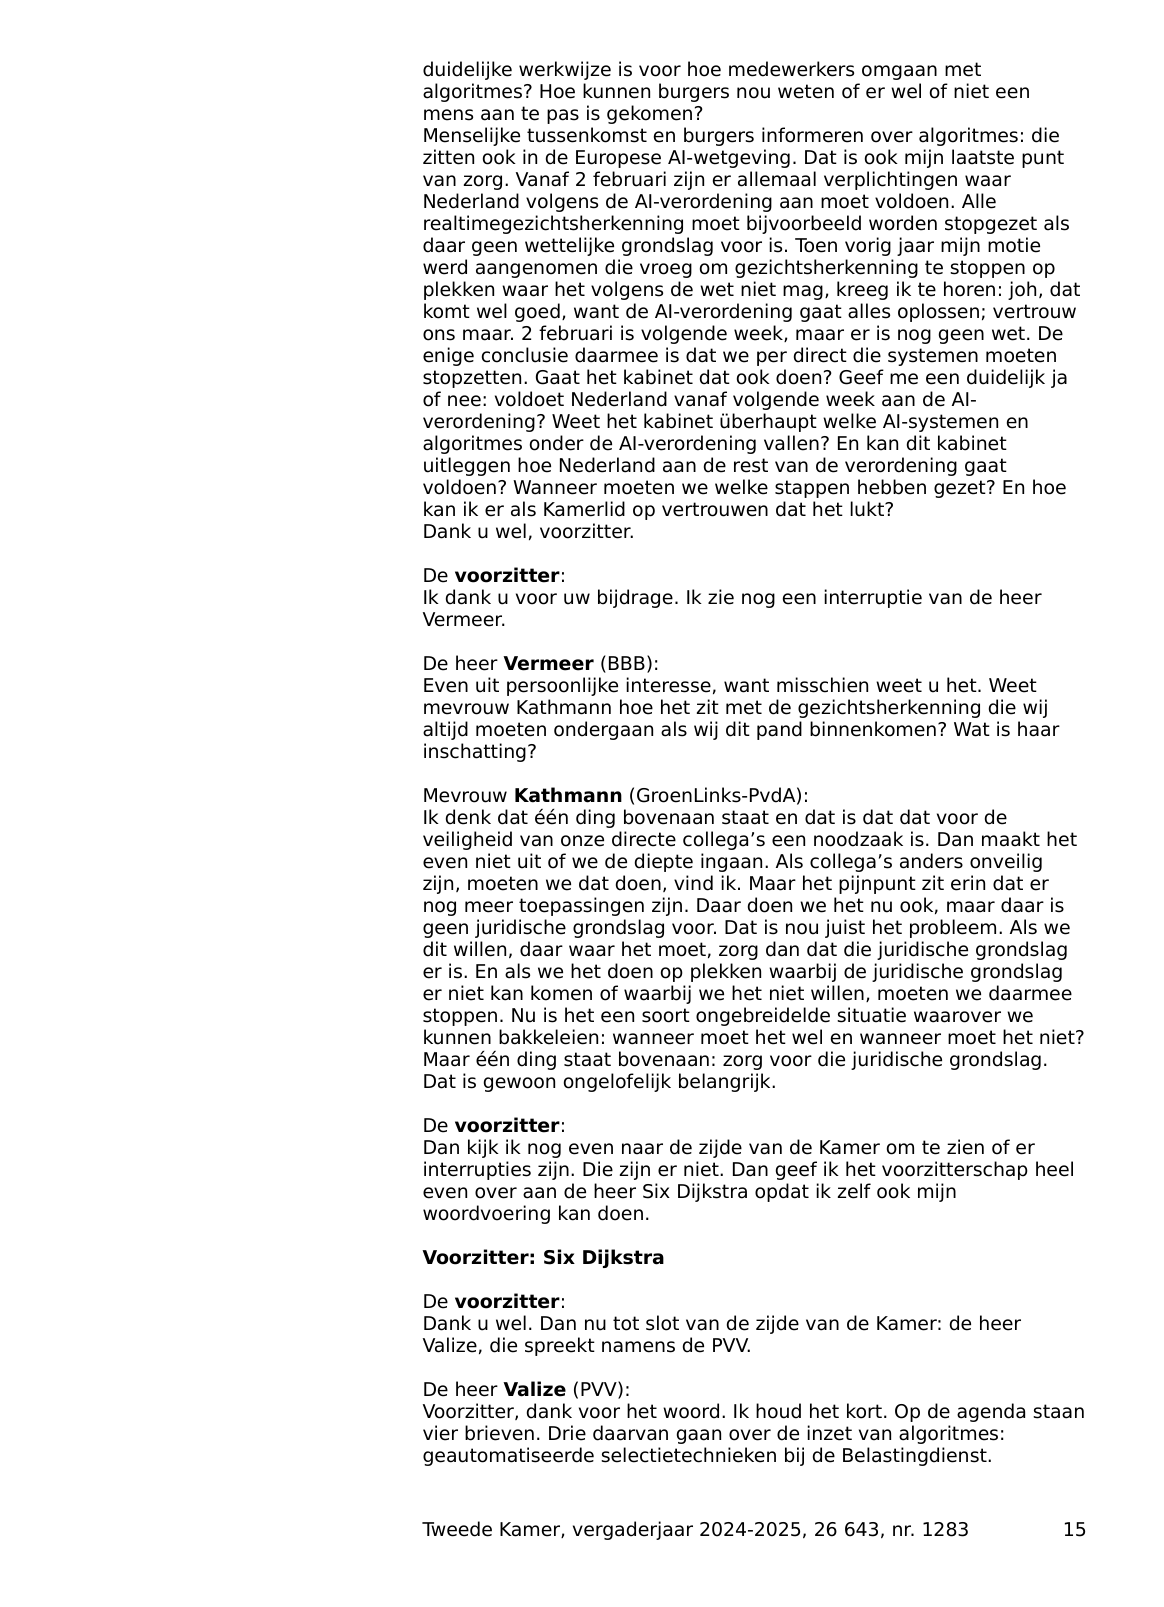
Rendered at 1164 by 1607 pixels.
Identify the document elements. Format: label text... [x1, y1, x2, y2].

text Ik dank u voor uw bijdrage. Ik zie nog een interruptie van de heer Vermeer. [422, 587, 1087, 631]
text duidelijke werkwijze is voor hoe medewerkers omgaan met algoritmes? Hoe kunnen burgers nou weten of er wel of niet een mens aan te pas is gekomen? [422, 59, 1087, 125]
text Dan kijk ik nog even naar de zijde van de Kamer om te zien of er interrupties zijn. Die zijn er niet. Dan geef ik het voorzitterschap heel even over aan de heer Six Dijkstra opdat ik zelf ook mijn woordvoering kan doen. [422, 1137, 1087, 1225]
text Ik denk dat één ding bovenaan staat en dat is dat dat voor de veiligheid van onze directe collega’s een noodzaak is. Dan maakt het even niet uit of we de diepte ingaan. Als collega’s anders onveilig zijn, moeten we dat doen, vind ik. Maar het pijnpunt zit erin dat er nog meer toepassingen zijn. Daar doen we het nu ook, maar daar is geen juridische grondslag voor. Dat is nou juist het probleem. Als we dit willen, daar waar het moet, zorg dan dat die juridische grondslag er is. En als we het doen op plekken waarbij de juridische grondslag er niet kan komen of waarbij we het niet willen, moeten we daarmee stoppen. Nu is het een soort ongebreidelde situatie waarover we kunnen bakkeleien: wanneer moet het wel en wanneer moet het niet? Maar één ding staat bovenaan: zorg voor die juridische grondslag. Dat is gewoon ongelofelijk belangrijk. [422, 807, 1087, 1093]
subtitle Voorzitter: Six Dijkstra [422, 1247, 1087, 1269]
text De voorzitter: [422, 1291, 1087, 1313]
text Dank u wel, voorzitter. [422, 521, 1087, 543]
text Dank u wel. Dan nu tot slot van de zijde van de Kamer: de heer Valize, die spreekt namens de PVV. [422, 1313, 1087, 1357]
text De voorzitter: [422, 1115, 1087, 1137]
text De voorzitter: [422, 565, 1087, 587]
text Even uit persoonlijke interesse, want misschien weet u het. Weet mevrouw Kathmann hoe het zit met de gezichtsherkenning die wij altijd moeten ondergaan als wij dit pand binnenkomen? Wat is haar inschatting? [422, 675, 1087, 763]
text Voorzitter, dank voor het woord. Ik houd het kort. Op de agenda staan vier brieven. Drie daarvan gaan over de inzet van algoritmes: geautomatiseerde selectietechnieken bij de Belastingdienst. [422, 1401, 1087, 1467]
text De heer Vermeer (BBB): [422, 653, 1087, 675]
text De heer Valize (PVV): [422, 1379, 1087, 1401]
text Mevrouw Kathmann (GroenLinks-PvdA): [422, 785, 1087, 807]
text Menselijke tussenkomst en burgers informeren over algoritmes: die zitten ook in de Europese AI-wetgeving. Dat is ook mijn laatste punt van zorg. Vanaf 2 februari zijn er allemaal verplichtingen waar Nederland volgens de AI-verordening aan moet voldoen. Alle realtimegezichtsherkenning moet bijvoorbeeld worden stopgezet als daar geen wettelijke grondslag voor is. Toen vorig jaar mijn motie werd aangenomen die vroeg om gezichtsherkenning te stoppen op plekken waar het volgens de wet niet mag, kreeg ik te horen: joh, dat komt wel goed, want de AI-verordening gaat alles oplossen; vertrouw ons maar. 2 februari is volgende week, maar er is nog geen wet. De enige conclusie daarmee is dat we per direct die systemen moeten stopzetten. Gaat het kabinet dat ook doen? Geef me een duidelijk ja of nee: voldoet Nederland vanaf volgende week aan de AI-verordening? Weet het kabinet überhaupt welke AI-systemen en algoritmes onder de AI-verordening vallen? En kan dit kabinet uitleggen hoe Nederland aan de rest van de verordening gaat voldoen? Wanneer moeten we welke stappen hebben gezet? En hoe kan ik er als Kamerlid op vertrouwen dat het lukt? [422, 125, 1087, 521]
